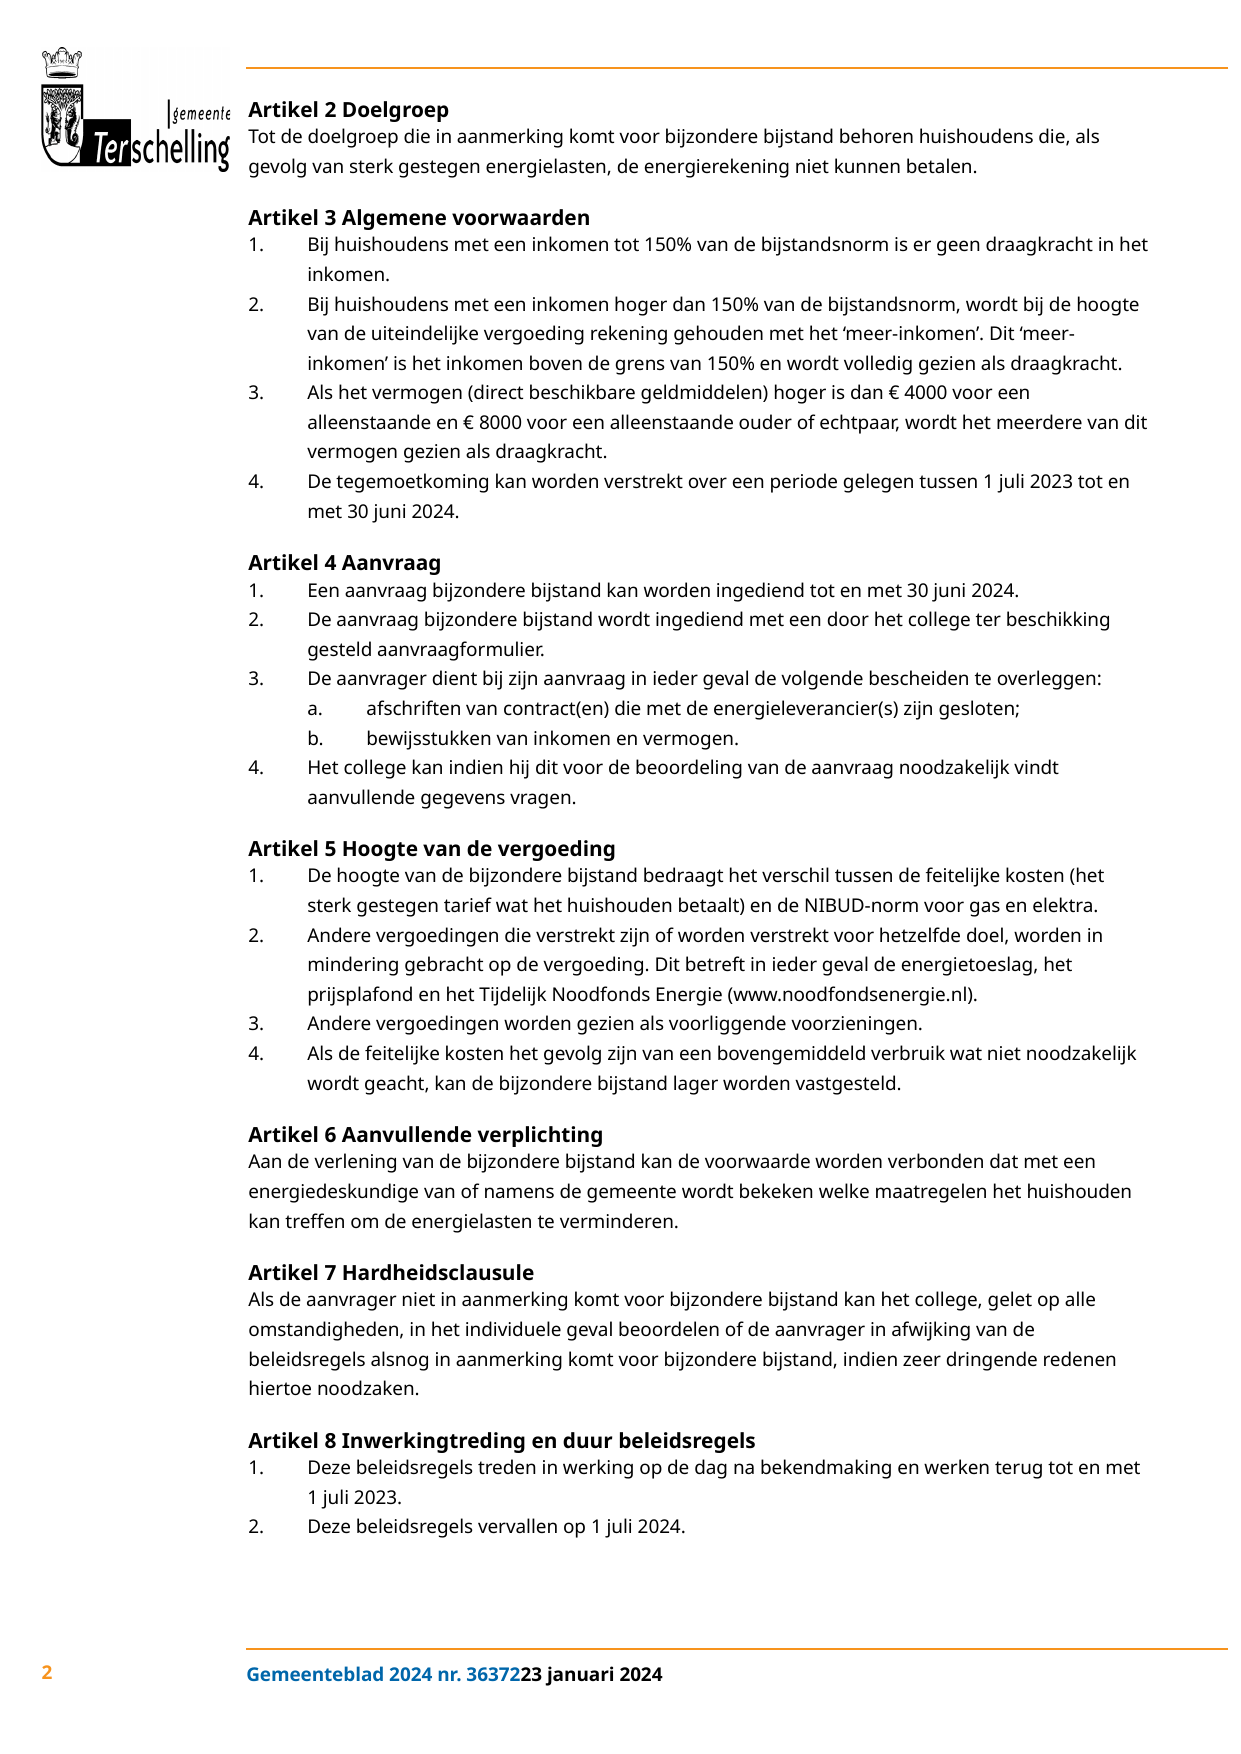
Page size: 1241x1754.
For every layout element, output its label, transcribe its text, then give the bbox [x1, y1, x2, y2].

list De aanvrager dient bij zijn aanvraag in ieder geval de volgende bescheiden te overleggen: [248, 666, 1152, 691]
text Aan de verlening van de bijzondere bijstand kan de voorwaarde worden verbonden dat met een energiedeskundige van of namens de gemeente wordt bekeken welke maatregelen het huishouden kan treffen om de energielasten te verminderen. [248, 1149, 1152, 1233]
text Artikel 2 Doelgroep [248, 95, 1152, 123]
list bewijsstukken van inkomen en vermogen. [307, 725, 1152, 750]
list Deze beleidsregels vervallen op 1 juli 2024. [248, 1513, 1152, 1539]
text Artikel 3 Algemene voorwaarden [248, 203, 1152, 232]
list Als de feitelijke kosten het gevolg zijn van een bovengemiddeld verbruik wat niet noodzakelijk wordt geacht, kan de bijzondere bijstand lager worden vastgesteld. [248, 1040, 1152, 1096]
list Andere vergoedingen worden gezien als voorliggende voorzieningen. [248, 1011, 1152, 1036]
list Deze beleidsregels treden in werking op de dag na bekendmaking en werken terug tot en met 1 juli 2023. [248, 1454, 1152, 1509]
text Artikel 8 Inwerkingtreding en duur beleidsregels [248, 1426, 1152, 1454]
list Bij huishoudens met een inkomen tot 150% van de bijstandsnorm is er geen draagkracht in het inkomen. [248, 232, 1152, 287]
text Artikel 6 Aanvullende verplichting [248, 1120, 1152, 1149]
list Een aanvraag bijzondere bijstand kan worden ingediend tot en met 30 juni 2024. [248, 577, 1152, 602]
text Artikel 4 Aanvraag [248, 548, 1152, 577]
list Bij huishoudens met een inkomen hoger dan 150% van de bijstandsnorm, wordt bij de hoogte van de uiteindelijke vergoeding rekening gehouden met het ‘meer-inkomen’. Dit ‘meer-inkomen’ is het inkomen boven de grens van 150% en wordt volledig gezien als draagkracht. [248, 291, 1152, 376]
list afschriften van contract(en) die met de energieleverancier(s) zijn gesloten; [307, 695, 1152, 721]
list De hoogte van de bijzondere bijstand bedraagt het verschil tussen de feitelijke kosten (het sterk gestegen tarief wat het huishouden betaalt) en de NIBUD-norm voor gas en elektra. [248, 863, 1152, 918]
list Het college kan indien hij dit voor de beoordeling van de aanvraag noodzakelijk vindt aanvullende gegevens vragen. [248, 754, 1152, 809]
picture [41, 47, 231, 172]
list Als het vermogen (direct beschikbare geldmiddelen) hoger is dan € 4000 voor een alleenstaande en € 8000 voor een alleenstaande ouder of echtpaar, wordt het meerdere van dit vermogen gezien als draagkracht. [248, 379, 1152, 464]
list De aanvraag bijzondere bijstand wordt ingediend met een door het college ter beschikking gesteld aanvraagformulier. [248, 606, 1152, 662]
text Als de aanvrager niet in aanmerking komt voor bijzondere bijstand kan het college, gelet op alle omstandigheden, in het individuele geval beoordelen of de aanvrager in afwijking van de beleidsregels alsnog in aanmerking komt voor bijzondere bijstand, indien zeer dringende redenen hiertoe noodzaken. [248, 1287, 1152, 1401]
list De tegemoetkoming kan worden verstrekt over een periode gelegen tussen 1 juli 2023 tot en met 30 juni 2024. [248, 468, 1152, 524]
list Andere vergoedingen die verstrekt zijn of worden verstrekt voor hetzelfde doel, worden in mindering gebracht op de vergoeding. Dit betreft in ieder geval de energietoeslag, het prijsplafond en het Tijdelijk Noodfonds Energie (www.noodfondsenergie.nl). [248, 922, 1152, 1007]
text Tot de doelgroep die in aanmerking komt voor bijzondere bijstand behoren huishoudens die, als gevolg van sterk gestegen energielasten, de energierekening niet kunnen betalen. [248, 123, 1152, 178]
text Artikel 7 Hardheidsclausule [248, 1258, 1152, 1287]
text Artikel 5 Hoogte van de vergoeding [248, 834, 1152, 863]
